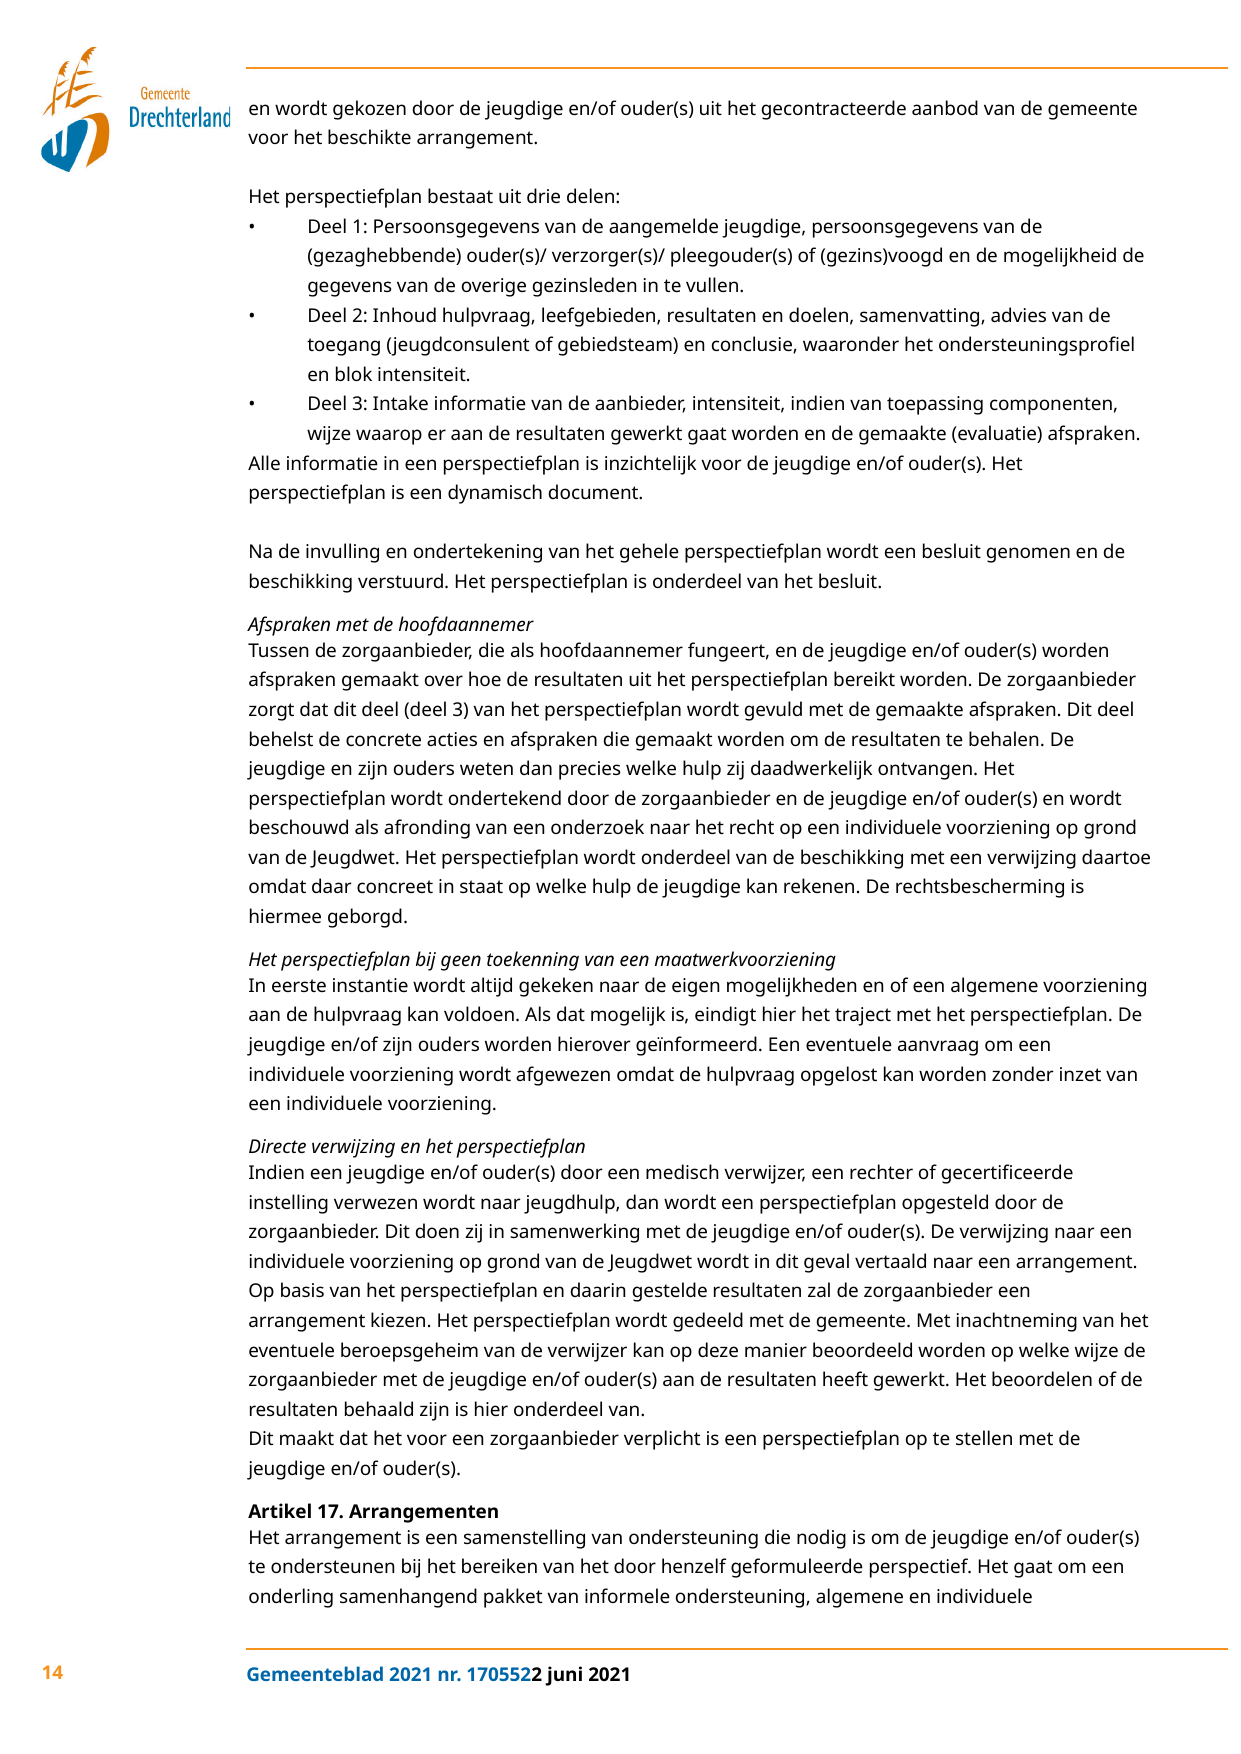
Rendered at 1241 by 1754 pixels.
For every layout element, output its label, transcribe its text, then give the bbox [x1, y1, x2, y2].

text Alle informatie in een perspectiefplan is inzichtelijk voor de jeugdige en/of ouder(s). Het perspectiefplan is een dynamisch document. [248, 450, 1152, 505]
text Het perspectiefplan bij geen toekenning van een maatwerkvoorziening [248, 946, 1152, 972]
text Indien een jeugdige en/of ouder(s) door een medisch verwijzer, een rechter of gecertificeerde instelling verwezen wordt naar jeugdhulp, dan wordt een perspectiefplan opgesteld door de zorgaanbieder. Dit doen zij in samenwerking met de jeugdige en/of ouder(s). De verwijzing naar een individuele voorziening op grond van de Jeugdwet wordt in dit geval vertaald naar een arrangement. [248, 1159, 1152, 1274]
list Deel 1: Persoonsgegevens van de aangemelde jeugdige, persoonsgegevens van de (gezaghebbende) ouder(s)/ verzorger(s)/ pleegouder(s) of (gezins)voogd en de mogelijkheid de gegevens van de overige gezinsleden in te vullen. [248, 213, 1152, 298]
text Dit maakt dat het voor een zorgaanbieder verplicht is een perspectiefplan op te stellen met de jeugdige en/of ouder(s). [248, 1426, 1152, 1481]
picture [41, 158, 64, 172]
list Deel 2: Inhoud hulpvraag, leefgebieden, resultaten en doelen, samenvatting, advies van de toegang (jeugdconsulent of gebiedsteam) en conclusie, waaronder het ondersteuningsprofiel en blok intensiteit. [248, 302, 1152, 387]
text Directe verwijzing en het perspectiefplan [248, 1133, 1152, 1159]
text In eerste instantie wordt altijd gekeken naar de eigen mogelijkheden en of een algemene voorziening aan de hulpvraag kan voldoen. Als dat mogelijk is, eindigt hier het traject met het perspectiefplan. De jeugdige en/of zijn ouders worden hierover geïnformeerd. Een eventuele aanvraag om een individuele voorziening wordt afgewezen omdat de hulpvraag opgelost kan worden zonder inzet van een individuele voorziening. [248, 972, 1152, 1116]
text Het arrangement is een samenstelling van ondersteuning die nodig is om de jeugdige en/of ouder(s) te ondersteunen bij het bereiken van het door henzelf geformuleerde perspectief. Het gaat om een onderling samenhangend pakket van informele ondersteuning, algemene en individuele [248, 1524, 1152, 1609]
list Deel 3: Intake informatie van de aanbieder, intensiteit, indien van toepassing componenten, wijze waarop er aan de resultaten gewerkt gaat worden en de gemaakte (evaluatie) afspraken. [248, 391, 1152, 446]
text Na de invulling en ondertekening van het gehele perspectiefplan wordt een besluit genomen en de beschikking verstuurd. Het perspectiefplan is onderdeel van het besluit. [248, 538, 1152, 594]
picture [226, 115, 231, 124]
text Artikel 17. Arrangementen [248, 1498, 1152, 1524]
text Op basis van het perspectiefplan en daarin gestelde resultaten zal de zorgaanbieder een arrangement kiezen. Het perspectiefplan wordt gedeeld met de gemeente. Met inachtneming van het eventuele beroepsgeheim van de verwijzer kan op deze manier beoordeeld worden op welke wijze de zorgaanbieder met de jeugdige en/of ouder(s) aan de resultaten heeft gewerkt. Het beoordelen of de resultaten behaald zijn is hier onderdeel van. [248, 1278, 1152, 1422]
text Afspraken met de hoofdaannemer [248, 611, 1152, 637]
text Tussen de zorgaanbieder, die als hoofdaannemer fungeert, en de jeugdige en/of ouder(s) worden afspraken gemaakt over hoe de resultaten uit het perspectiefplan bereikt worden. De zorgaanbieder zorgt dat dit deel (deel 3) van het perspectiefplan wordt gevuld met de gemaakte afspraken. Dit deel behelst de concrete acties en afspraken die gemaakt worden om de resultaten te behalen. De jeugdige en zijn ouders weten dan precies welke hulp zij daadwerkelijk ontvangen. Het perspectiefplan wordt ondertekend door de zorgaanbieder en de jeugdige en/of ouder(s) en wordt beschouwd als afronding van een onderzoek naar het recht op een individuele voorziening op grond van de Jeugdwet. Het perspectiefplan wordt onderdeel van de beschikking met een verwijzing daartoe omdat daar concreet in staat op welke hulp de jeugdige kan rekenen. De rechtsbescherming is hiermee geborgd. [248, 637, 1152, 929]
text Het perspectiefplan bestaat uit drie delen: [248, 183, 1152, 209]
picture [41, 47, 231, 172]
text en wordt gekozen door de jeugdige en/of ouder(s) uit het gecontracteerde aanbod van de gemeente voor het beschikte arrangement. [248, 95, 1152, 150]
